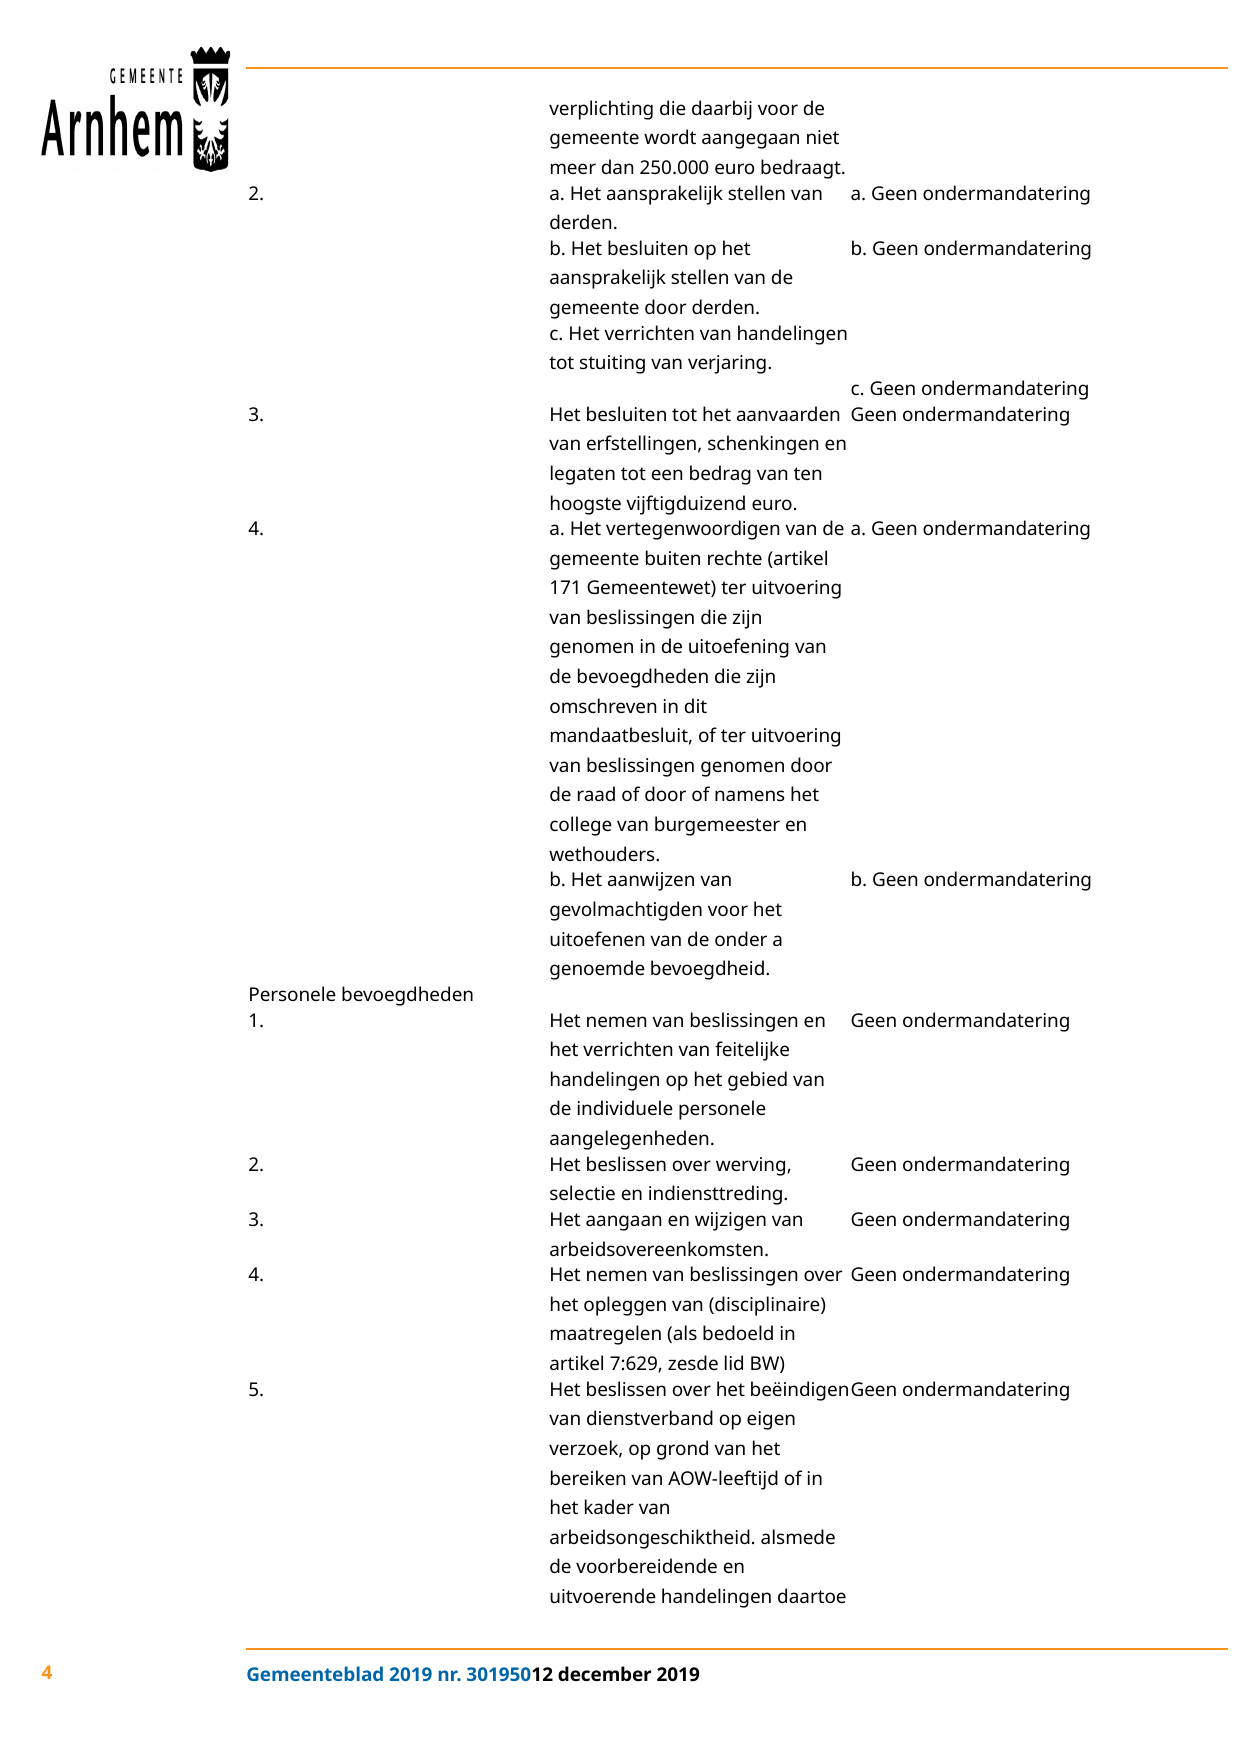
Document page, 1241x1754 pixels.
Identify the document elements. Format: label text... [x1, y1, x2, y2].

table_cell c. Geen ondermandatering [850, 375, 1152, 401]
table_cell Het nemen van beslissingen over het opleggen van (disciplinaire) maatregelen (als bedoeld in artikel 7:629, zesde lid BW) [549, 1261, 850, 1376]
table_cell [248, 235, 549, 320]
table_cell Geen ondermandatering [850, 1206, 1152, 1261]
table_cell b. Het aanwijzen van gevolmachtigden voor het uitoefenen van de onder a genoemde bevoegdheid. [549, 867, 850, 981]
table_cell b. Het besluiten op het aansprakelijk stellen van de gemeente door derden. [549, 235, 850, 320]
table_cell Geen ondermandatering [850, 1007, 1152, 1151]
table_cell 1. [248, 1007, 549, 1151]
table_cell [549, 375, 850, 401]
table_cell [549, 981, 850, 1007]
table_cell 3. [248, 1206, 549, 1261]
table_cell Geen ondermandatering [850, 401, 1152, 515]
table_cell Personele bevoegdheden [248, 981, 549, 1007]
table_cell 4. [248, 1261, 549, 1376]
table_cell 5. [248, 1376, 549, 1609]
table_cell Geen ondermandatering [850, 1261, 1152, 1376]
table_cell [248, 95, 549, 180]
table_cell Het beslissen over het beëindigen van dienstverband op eigen verzoek, op grond van het bereiken van AOW-leeftijd of in het kader van arbeidsongeschiktheid. alsmede de voorbereidende en uitvoerende handelingen daartoe [549, 1376, 850, 1609]
table_cell Het beslissen over werving, selectie en indiensttreding. [549, 1151, 850, 1206]
table_cell a. Geen ondermandatering [850, 515, 1152, 867]
table_cell 2. [248, 180, 549, 235]
table_cell Het aangaan en wijzigen van arbeidsovereenkomsten. [549, 1206, 850, 1261]
table_cell [248, 867, 549, 981]
table_cell 3. [248, 401, 549, 515]
table_cell Geen ondermandatering [850, 1376, 1152, 1609]
table_cell Het besluiten tot het aanvaarden van erfstellingen, schenkingen en legaten tot een bedrag van ten hoogste vijftigduizend euro. [549, 401, 850, 515]
table_cell [850, 320, 1152, 375]
picture [41, 47, 231, 172]
table_cell 2. [248, 1151, 549, 1206]
table_cell Het nemen van beslissingen en het verrichten van feitelijke handelingen op het gebied van de individuele personele aangelegenheden. [549, 1007, 850, 1151]
table_cell [850, 95, 1152, 180]
table_cell a. Het aansprakelijk stellen van derden. [549, 180, 850, 235]
table_cell c. Het verrichten van handelingen tot stuiting van verjaring. [549, 320, 850, 375]
table_cell [248, 320, 549, 375]
table_cell b. Geen ondermandatering [850, 867, 1152, 981]
table_cell a. Geen ondermandatering [850, 180, 1152, 235]
table_cell [248, 375, 549, 401]
table_cell Geen ondermandatering [850, 1151, 1152, 1206]
table_cell b. Geen ondermandatering [850, 235, 1152, 320]
table_cell a. Het vertegenwoordigen van de gemeente buiten rechte (artikel 171 Gemeentewet) ter uitvoering van beslissingen die zijn genomen in de uitoefening van de bevoegdheden die zijn omschreven in dit mandaatbesluit, of ter uitvoering van beslissingen genomen door de raad of door of namens het college van burgemeester en wethouders. [549, 515, 850, 867]
table_cell verplichting die daarbij voor de gemeente wordt aangegaan niet meer dan 250.000 euro bedraagt. [549, 95, 850, 180]
table_cell 4. [248, 515, 549, 867]
